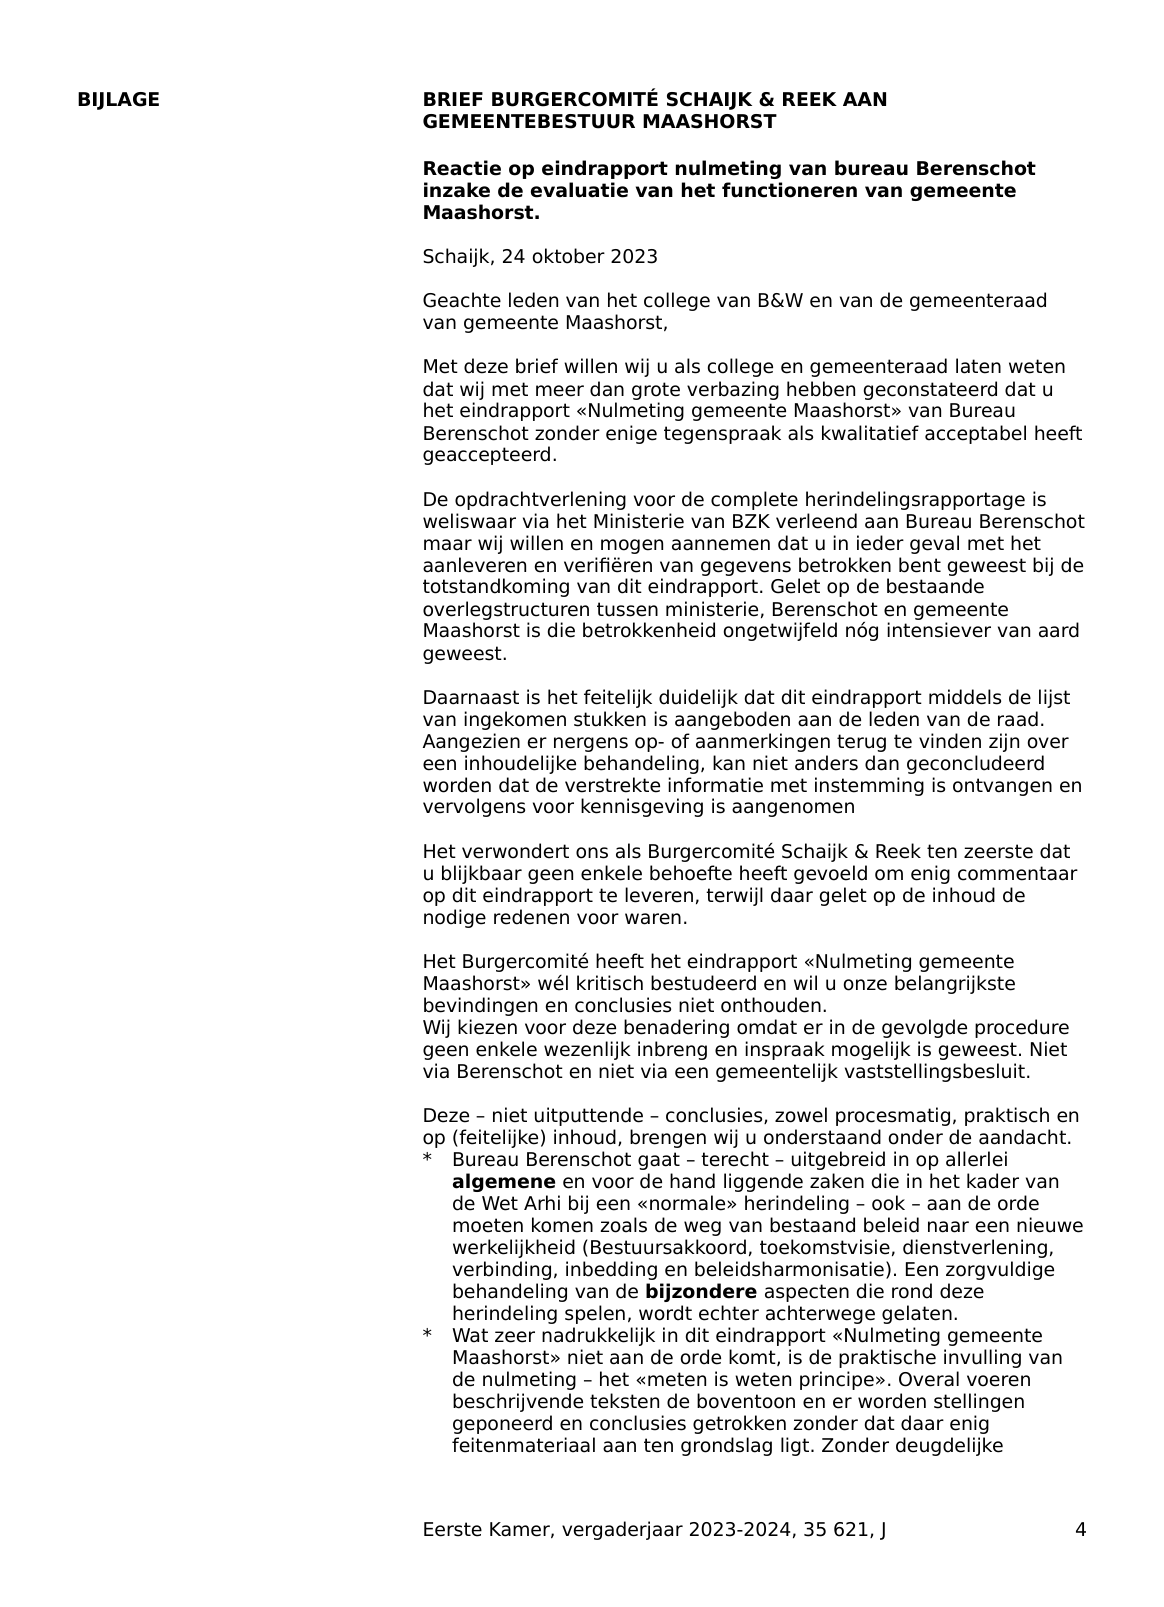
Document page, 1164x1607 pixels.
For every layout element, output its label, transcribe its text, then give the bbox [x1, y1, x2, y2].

text Geachte leden van het college van B&W en van de gemeenteraad van gemeente Maashorst, [422, 290, 1087, 334]
text Schaijk, 24 oktober 2023 [422, 246, 1087, 268]
text Het Burgercomité heeft het eindrapport «Nulmeting gemeente Maashorst» wél kritisch bestudeerd en wil u onze belangrijkste bevindingen en conclusies niet onthouden. [422, 951, 1087, 1017]
text De opdrachtverlening voor de complete herindelingsrapportage is weliswaar via het Ministerie van BZK verleend aan Bureau Berenschot maar wij willen en mogen aannemen dat u in ieder geval met het aanleveren en verifiëren van gegevens betrokken bent geweest bij de totstandkoming van dit eindrapport. Gelet op de bestaande overlegstructuren tussen ministerie, Berenschot en gemeente Maashorst is die betrokkenheid ongetwijfeld nóg intensiever van aard geweest. [422, 488, 1087, 664]
text * Wat zeer nadrukkelijk in dit eindrapport «Nulmeting gemeente Maashorst» niet aan de orde komt, is de praktische invulling van de nulmeting – het «meten is weten principe». Overal voeren beschrijvende teksten de boventoon en er worden stellingen geponeerd en conclusies getrokken zonder dat daar enig feitenmateriaal aan ten grondslag ligt. Zonder deugdelijke [422, 1324, 1087, 1456]
subtitle BIJLAGE BRIEF BURGERCOMITÉ SCHAIJK & REEK AAN GEMEENTEBESTUUR MAASHORST [77, 89, 1087, 133]
text Daarnaast is het feitelijk duidelijk dat dit eindrapport middels de lijst van ingekomen stukken is aangeboden aan de leden van de raad. Aangezien er nergens op- of aanmerkingen terug te vinden zijn over een inhoudelijke behandeling, kan niet anders dan geconcludeerd worden dat de verstrekte informatie met instemming is ontvangen en vervolgens voor kennisgeving is aangenomen [422, 687, 1087, 818]
text * Bureau Berenschot gaat – terecht – uitgebreid in op allerlei algemene en voor de hand liggende zaken die in het kader van de Wet Arhi bij een «normale» herindeling – ook – aan de orde moeten komen zoals de weg van bestaand beleid naar een nieuwe werkelijkheid (Bestuursakkoord, toekomstvisie, dienstverlening, verbinding, inbedding en beleidsharmonisatie). Een zorgvuldige behandeling van de bijzondere aspecten die rond deze herindeling spelen, wordt echter achterwege gelaten. [422, 1149, 1087, 1324]
text Deze – niet uitputtende – conclusies, zowel procesmatig, praktisch en op (feitelijke) inhoud, brengen wij u onderstaand onder de aandacht. [422, 1105, 1087, 1149]
subtitle Reactie op eindrapport nulmeting van bureau Berenschot inzake de evaluatie van het functioneren van gemeente Maashorst. [422, 158, 1087, 224]
text Wij kiezen voor deze benadering omdat er in de gevolgde procedure geen enkele wezenlijk inbreng en inspraak mogelijk is geweest. Niet via Berenschot en niet via een gemeentelijk vaststellingsbesluit. [422, 1017, 1087, 1083]
text Met deze brief willen wij u als college en gemeenteraad laten weten dat wij met meer dan grote verbazing hebben geconstateerd dat u het eindrapport «Nulmeting gemeente Maashorst» van Bureau Berenschot zonder enige tegenspraak als kwalitatief acceptabel heeft geaccepteerd. [422, 356, 1087, 466]
text Het verwondert ons als Burgercomité Schaijk & Reek ten zeerste dat u blijkbaar geen enkele behoefte heeft gevoeld om enig commentaar op dit eindrapport te leveren, terwijl daar gelet op de inhoud de nodige redenen voor waren. [422, 841, 1087, 928]
